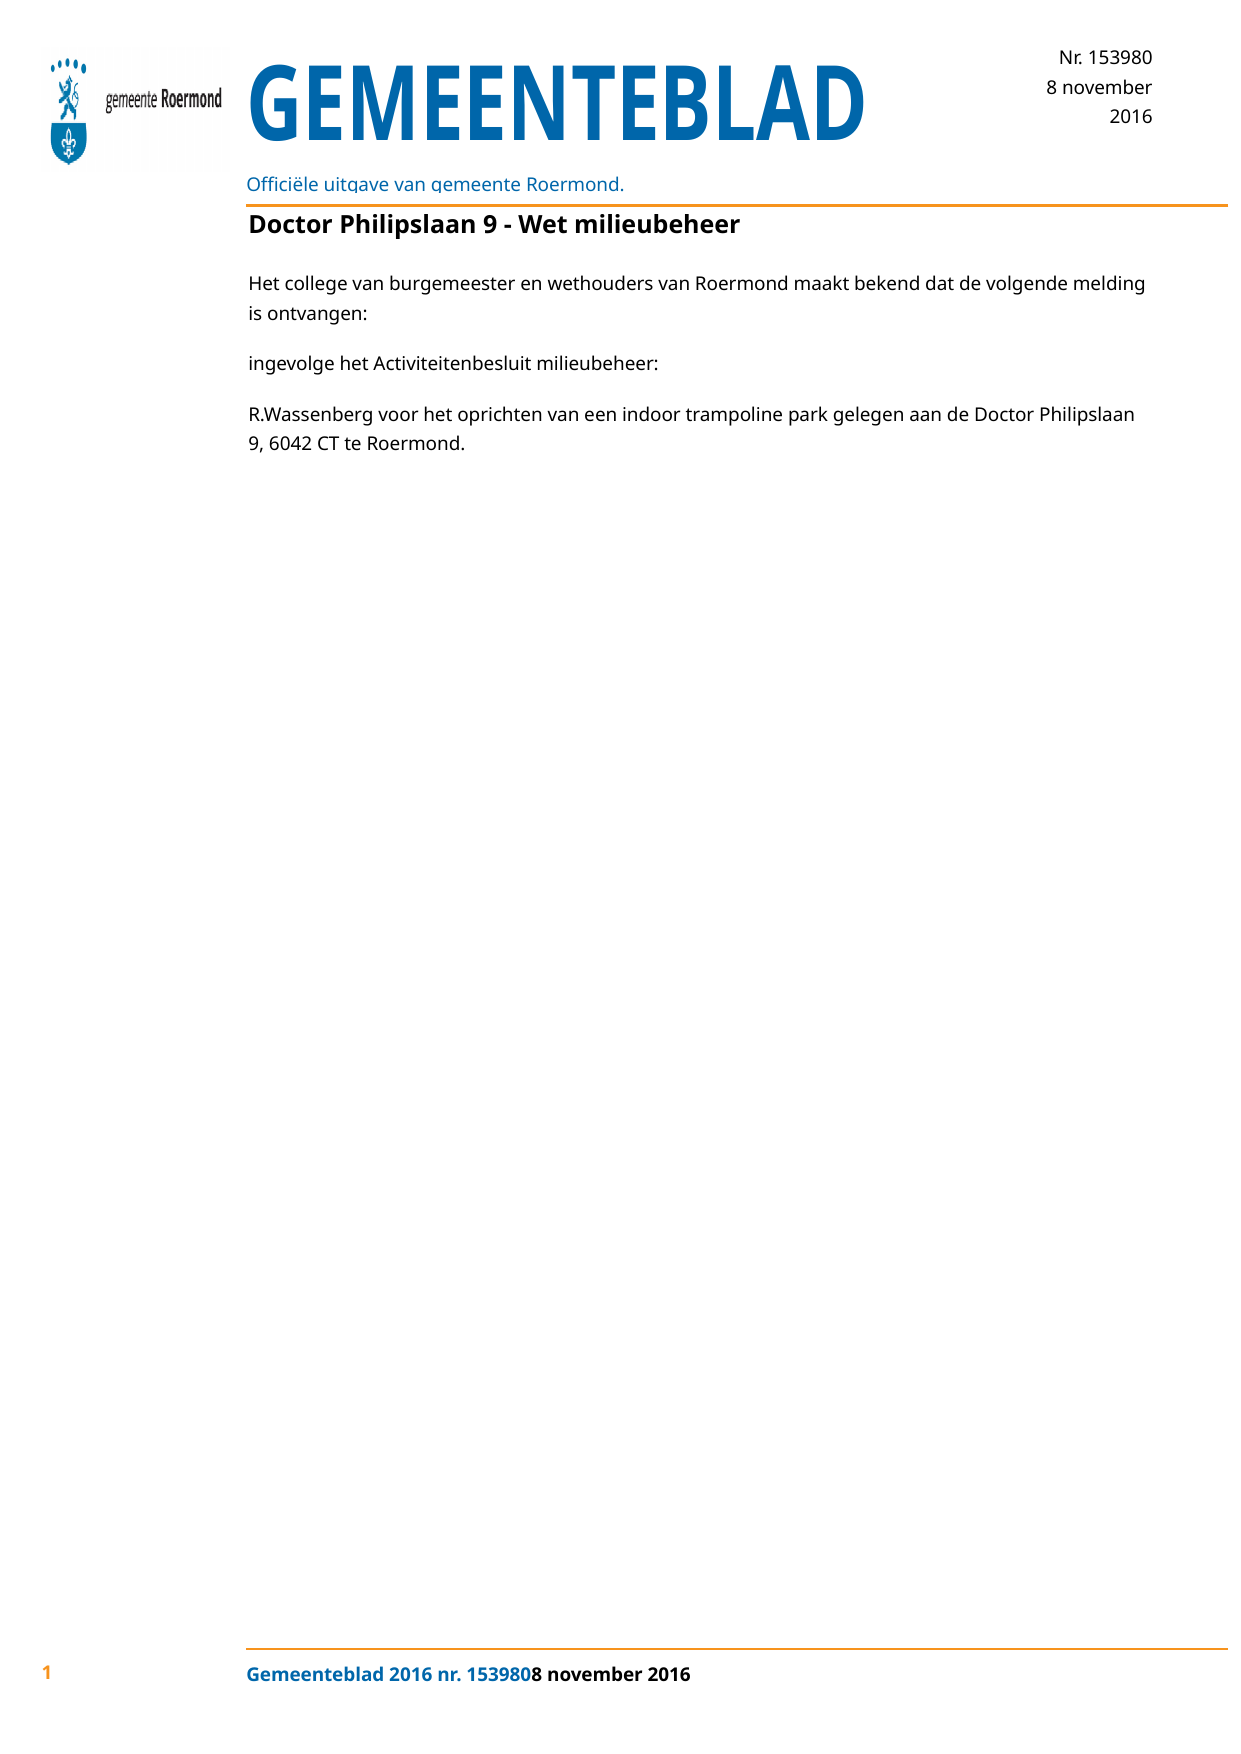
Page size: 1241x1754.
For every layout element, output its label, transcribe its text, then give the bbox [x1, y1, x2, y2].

text Het college van burgemeester en wethouders van Roermond maakt bekend dat de volgende melding is ontvangen: [248, 270, 1152, 326]
picture [41, 47, 231, 172]
text ingevolge het Activiteitenbesluit milieubeheer: [248, 350, 1152, 376]
text R.Wassenberg voor het oprichten van een indoor trampoline park gelegen aan de Doctor Philipslaan 9, 6042 CT te Roermond. [248, 401, 1152, 456]
text Doctor Philipslaan 9 - Wet milieubeheer [248, 207, 1152, 241]
